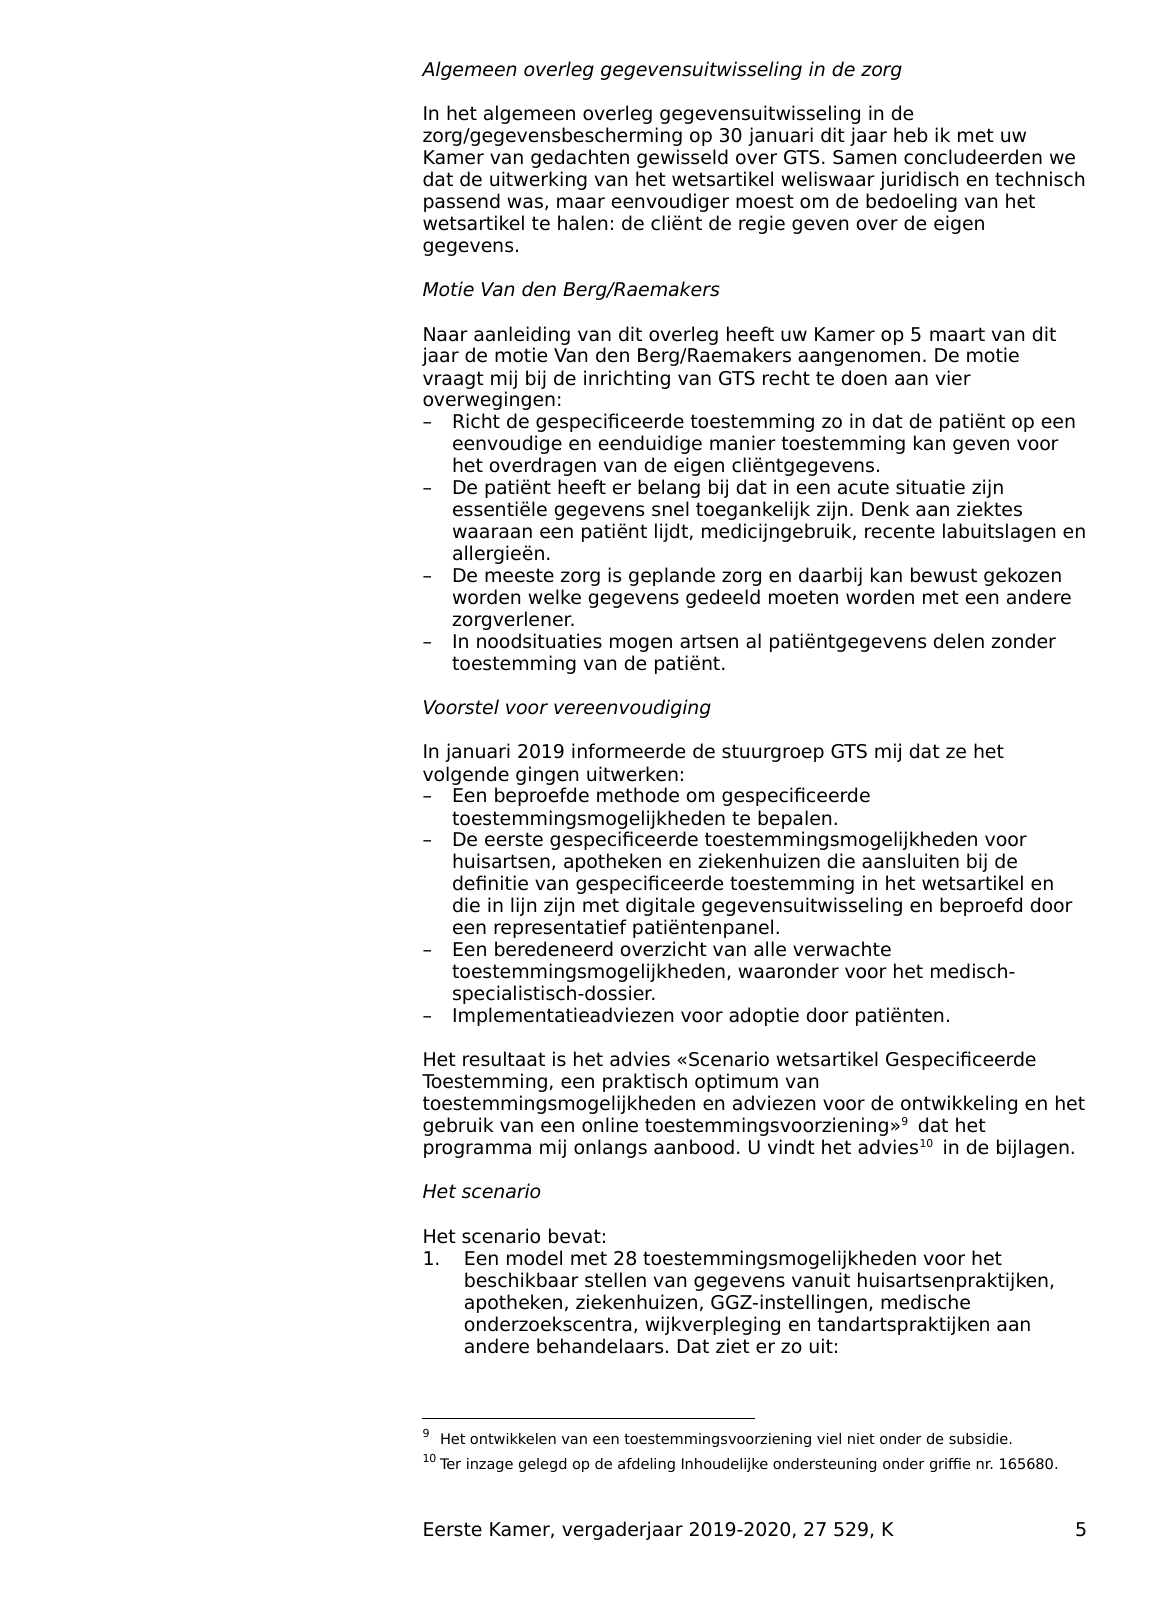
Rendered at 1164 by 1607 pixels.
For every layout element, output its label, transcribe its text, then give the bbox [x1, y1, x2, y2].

subtitle Motie Van den Berg/Raemakers [422, 279, 1087, 301]
text – Een beredeneerd overzicht van alle verwachte toestemmingsmogelijkheden, waaronder voor het medisch-specialistisch-dossier. [422, 939, 1087, 1005]
text Ter inzage gelegd op de afdeling Inhoudelijke ondersteuning onder griffie nr. 165680. [422, 1452, 1087, 1474]
text Naar aanleiding van dit overleg heeft uw Kamer op 5 maart van dit jaar de motie Van den Berg/Raemakers aangenomen. De motie vraagt mij bij de inrichting van GTS recht te doen aan vier overwegingen: [422, 323, 1087, 411]
text – De meeste zorg is geplande zorg en daarbij kan bewust gekozen worden welke gegevens gedeeld moeten worden met een andere zorgverlener. [422, 565, 1087, 631]
text Het scenario bevat: [422, 1226, 1087, 1248]
text Het resultaat is het advies «Scenario wetsartikel Gespecificeerde Toestemming, een praktisch optimum van toestemmingsmogelijkheden en adviezen voor de ontwikkeling en het gebruik van een online toestemmingsvoorziening» dat het programma mij onlangs aanbood. U vindt het advies in de bijlagen. [422, 1049, 1087, 1159]
text – Een beproefde methode om gespecificeerde toestemmingsmogelijkheden te bepalen. [422, 785, 1087, 829]
subtitle Voorstel voor vereenvoudiging [422, 697, 1087, 719]
text In het algemeen overleg gegevensuitwisseling in de zorg/gegevensbescherming op 30 januari dit jaar heb ik met uw Kamer van gedachten gewisseld over GTS. Samen concludeerden we dat de uitwerking van het wetsartikel weliswaar juridisch en technisch passend was, maar eenvoudiger moest om de bedoeling van het wetsartikel te halen: de cliënt de regie geven over de eigen gegevens. [422, 103, 1087, 257]
text 1. Een model met 28 toestemmingsmogelijkheden voor het beschikbaar stellen van gegevens vanuit huisartsenpraktijken, apotheken, ziekenhuizen, GGZ-instellingen, medische onderzoekscentra, wijkverpleging en tandartspraktijken aan andere behandelaars. Dat ziet er zo uit: [422, 1248, 1087, 1357]
text – Richt de gespecificeerde toestemming zo in dat de patiënt op een eenvoudige en eenduidige manier toestemming kan geven voor het overdragen van de eigen cliëntgegevens. [422, 411, 1087, 477]
text In januari 2019 informeerde de stuurgroep GTS mij dat ze het volgende gingen uitwerken: [422, 741, 1087, 785]
subtitle Het scenario [422, 1181, 1087, 1203]
subtitle Algemeen overleg gegevensuitwisseling in de zorg [422, 59, 1087, 81]
text – De patiënt heeft er belang bij dat in een acute situatie zijn essentiële gegevens snel toegankelijk zijn. Denk aan ziektes waaraan een patiënt lijdt, medicijngebruik, recente labuitslagen en allergieën. [422, 477, 1087, 565]
text – Implementatieadviezen voor adoptie door patiënten. [422, 1005, 1087, 1027]
text Het ontwikkelen van een toestemmingsvoorziening viel niet onder de subsidie. [422, 1427, 1087, 1449]
text – De eerste gespecificeerde toestemmingsmogelijkheden voor huisartsen, apotheken en ziekenhuizen die aansluiten bij de definitie van gespecificeerde toestemming in het wetsartikel en die in lijn zijn met digitale gegevensuitwisseling en beproefd door een representatief patiëntenpanel. [422, 829, 1087, 939]
text – In noodsituaties mogen artsen al patiëntgegevens delen zonder toestemming van de patiënt. [422, 631, 1087, 675]
